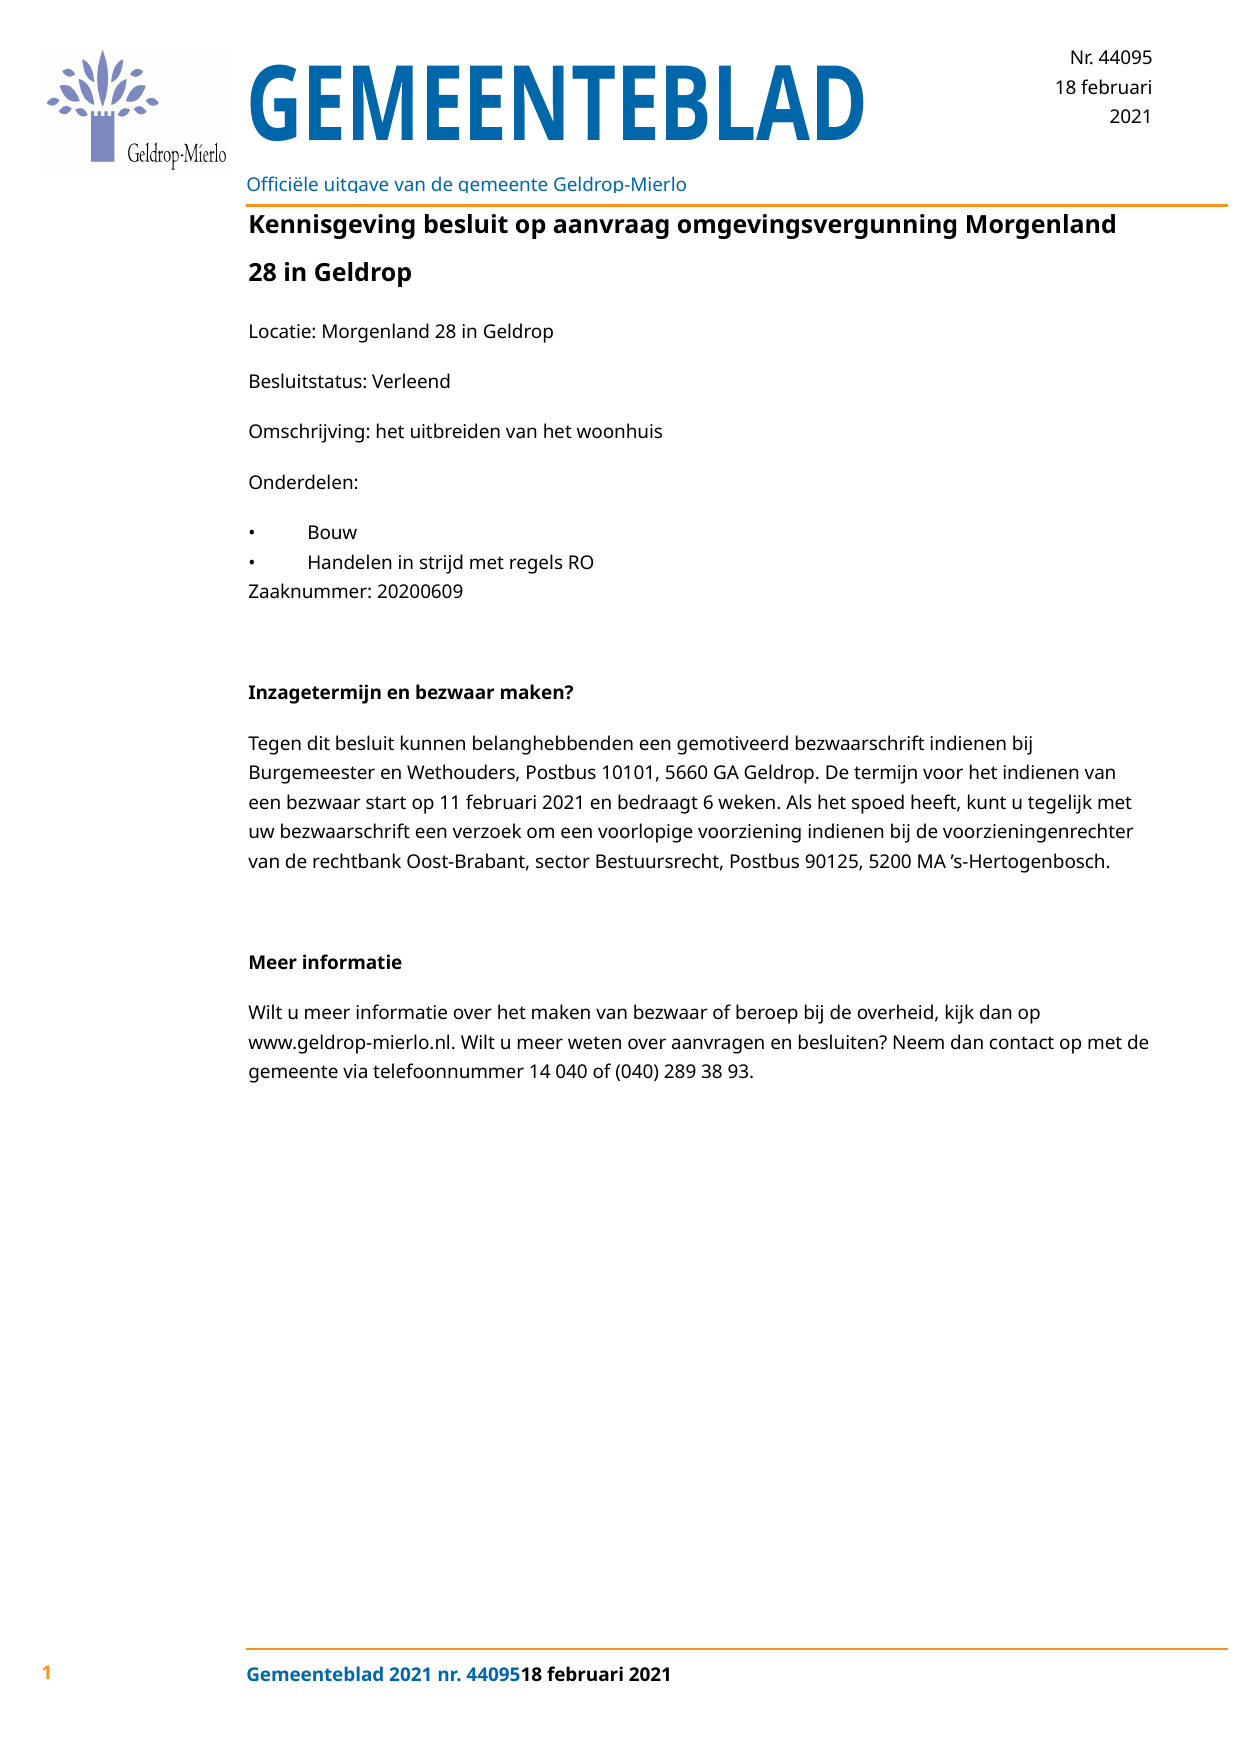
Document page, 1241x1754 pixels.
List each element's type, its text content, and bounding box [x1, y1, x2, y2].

text Meer informatie [248, 949, 1152, 975]
text Wilt u meer informatie over het maken van bezwaar of beroep bij de overheid, kijk dan op www.geldrop-mierlo.nl. Wilt u meer weten over aanvragen en besluiten? Neem dan contact op met de gemeente via telefoonnummer 14 040 of (040) 289 38 93. [248, 999, 1152, 1084]
text Locatie: Morgenland 28 in Geldrop [248, 318, 1152, 344]
text Omschrijving: het uitbreiden van het woonhuis [248, 419, 1152, 444]
text Inzagetermijn en bezwaar maken? [248, 679, 1152, 705]
text Besluitstatus: Verleend [248, 368, 1152, 394]
text Onderdelen: [248, 469, 1152, 495]
picture [41, 47, 231, 172]
text Kennisgeving besluit op aanvraag omgevingsvergunning Morgenland 28 in Geldrop [248, 207, 1152, 288]
text Tegen dit besluit kunnen belanghebbenden een gemotiveerd bezwaarschrift indienen bij Burgemeester en Wethouders, Postbus 10101, 5660 GA Geldrop. De termijn voor het indienen van een bezwaar start op 11 februari 2021 en bedraagt 6 weken. Als het spoed heeft, kunt u tegelijk met uw bezwaarschrift een verzoek om een voorlopige voorziening indienen bij de voorzieningenrechter van de rechtbank Oost-Brabant, sector Bestuursrecht, Postbus 90125, 5200 MA ’s-Hertogenbosch. [248, 730, 1152, 874]
list Bouw [248, 519, 1152, 545]
text Zaaknummer: 20200609 [248, 579, 1152, 604]
list Handelen in strijd met regels RO [248, 549, 1152, 575]
